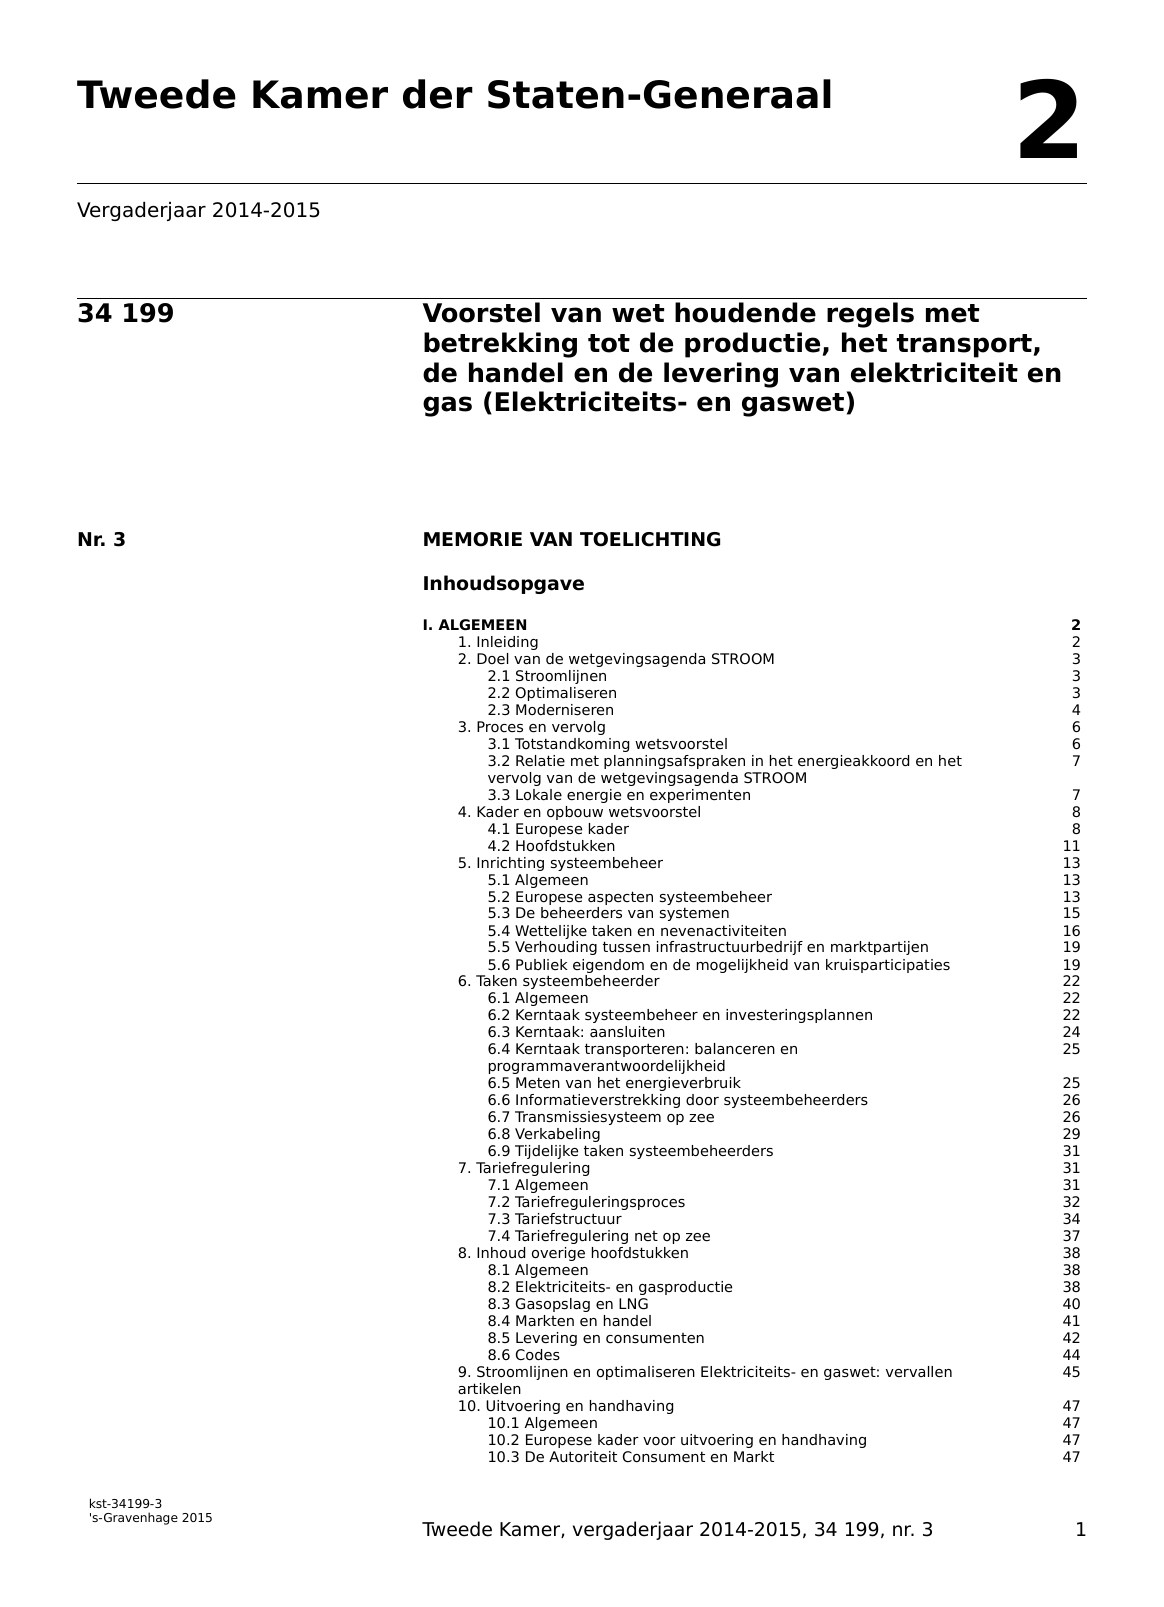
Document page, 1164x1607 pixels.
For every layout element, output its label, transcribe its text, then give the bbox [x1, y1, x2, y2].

table_cell [422, 905, 452, 922]
table_cell [422, 1075, 452, 1092]
table_cell 7.3 Tariefstructuur [481, 1211, 1013, 1228]
table_cell [422, 1109, 452, 1126]
table_cell 19 [1013, 956, 1087, 973]
table_cell [452, 889, 481, 905]
table_cell 19 [1013, 939, 1087, 956]
table_cell [422, 1347, 452, 1364]
table_cell 7.2 Tariefreguleringsproces [481, 1194, 1013, 1211]
table_cell 5.6 Publiek eigendom en de mogelijkheid van kruisparticipaties [481, 956, 1013, 973]
table_cell [422, 651, 452, 668]
table_cell 4. Kader en opbouw wetsvoorstel [452, 804, 1013, 821]
table_cell 5.5 Verhouding tussen infrastructuurbedrijf en marktpartijen [481, 939, 1013, 956]
table_cell [422, 1194, 452, 1211]
table_cell [422, 787, 452, 803]
table_cell 5.1 Algemeen [481, 871, 1013, 888]
table_cell [422, 923, 452, 939]
table_cell 37 [1013, 1228, 1087, 1245]
table_cell 45 [1013, 1364, 1087, 1398]
table_cell 10.2 Europese kader voor uitvoering en handhaving [481, 1432, 1013, 1449]
table_cell 6.1 Algemeen [481, 990, 1013, 1007]
table_cell 3 [1013, 668, 1087, 685]
table_cell [422, 736, 452, 753]
table_cell [452, 1194, 481, 1211]
table_cell 10. Uitvoering en handhaving [452, 1398, 1013, 1415]
table_cell 4 [1013, 702, 1087, 719]
table_cell 8 [1013, 804, 1087, 821]
table_cell [452, 1092, 481, 1109]
table_cell 25 [1013, 1075, 1087, 1092]
table_cell [422, 1313, 452, 1330]
table_cell 38 [1013, 1262, 1087, 1279]
table_cell [452, 1347, 481, 1364]
table_cell [422, 871, 452, 888]
table_cell 6.7 Transmissiesysteem op zee [481, 1109, 1013, 1126]
table_cell [452, 905, 481, 922]
table_cell [422, 1398, 452, 1415]
table_cell 5. Inrichting systeembeheer [452, 855, 1013, 871]
table_cell [452, 1415, 481, 1432]
table_cell [422, 821, 452, 837]
table_cell [452, 1041, 481, 1075]
table_cell [452, 1211, 481, 1228]
table_cell 38 [1013, 1279, 1087, 1296]
table_cell 7 [1013, 753, 1087, 787]
table_cell [452, 1007, 481, 1024]
table_cell 3.1 Totstandkoming wetsvoorstel [481, 736, 1013, 753]
table_cell [422, 634, 452, 651]
table_cell [422, 889, 452, 905]
table_cell [422, 1279, 452, 1296]
table_cell 13 [1013, 871, 1087, 888]
table_cell [452, 736, 481, 753]
table_cell [452, 1313, 481, 1330]
table_cell 42 [1013, 1330, 1087, 1347]
table_cell 6.3 Kerntaak: aansluiten [481, 1024, 1013, 1041]
table_cell [422, 685, 452, 702]
table_cell 6. Taken systeembeheerder [452, 973, 1013, 990]
table_cell 1. Inleiding [452, 634, 1013, 651]
table_cell [452, 838, 481, 854]
table_cell 3. Proces en vervolg [452, 719, 1013, 736]
table_cell 9. Stroomlijnen en optimaliseren Elektriciteits- en gaswet: vervallen artikelen [452, 1364, 1013, 1398]
table_cell 7. Tariefregulering [452, 1160, 1013, 1177]
table_cell 2.3 Moderniseren [481, 702, 1013, 719]
table_cell [452, 956, 481, 973]
table_cell 47 [1013, 1449, 1087, 1466]
table_cell 29 [1013, 1126, 1087, 1143]
table_cell 40 [1013, 1296, 1087, 1313]
table_cell 41 [1013, 1313, 1087, 1330]
table_cell [422, 973, 452, 990]
table_cell [422, 1024, 452, 1041]
table_cell [452, 787, 481, 803]
table_cell 47 [1013, 1432, 1087, 1449]
table_cell 26 [1013, 1092, 1087, 1109]
table_cell 3 [1013, 651, 1087, 668]
table_cell [452, 1296, 481, 1313]
subtitle 34 199 Voorstel van wet houdende regels met betrekking tot de productie, het transport, de handel en de levering van elektriciteit en gas (Elektriciteits- en gaswet) [77, 299, 1087, 418]
table_cell 8.5 Levering en consumenten [481, 1330, 1013, 1347]
table_cell [422, 1449, 452, 1466]
table_cell 13 [1013, 889, 1087, 905]
table_cell 31 [1013, 1143, 1087, 1160]
table_cell [422, 668, 452, 685]
table_cell 7 [1013, 787, 1087, 803]
table_cell 4.2 Hoofdstukken [481, 838, 1013, 854]
table_cell 47 [1013, 1415, 1087, 1432]
subtitle Inhoudsopgave [422, 573, 1087, 595]
table_cell [422, 702, 452, 719]
table_cell 3.2 Relatie met planningsafspraken in het energieakkoord en het vervolg van de wetgevingsagenda STROOM [481, 753, 1013, 787]
table_cell [452, 1449, 481, 1466]
table_cell [422, 1211, 452, 1228]
table_cell 7.1 Algemeen [481, 1177, 1013, 1194]
table_cell [452, 871, 481, 888]
table_cell 6.4 Kerntaak transporteren: balanceren en programmaverantwoordelijkheid [481, 1041, 1013, 1075]
table_cell Vergaderjaar 2014-2015 [77, 184, 1087, 298]
text kst-34199-3 [88, 1497, 323, 1511]
table_cell [452, 821, 481, 837]
table_cell 7.4 Tariefregulering net op zee [481, 1228, 1013, 1245]
table_cell 22 [1013, 973, 1087, 990]
table_header I. ALGEMEEN [422, 617, 1013, 634]
table_cell [422, 1228, 452, 1245]
table_cell 22 [1013, 990, 1087, 1007]
table_cell 44 [1013, 1347, 1087, 1364]
table_cell 8.1 Algemeen [481, 1262, 1013, 1279]
table_cell 2.1 Stroomlijnen [481, 668, 1013, 685]
table_cell 6.6 Informatieverstrekking door systeembeheerders [481, 1092, 1013, 1109]
table_cell [422, 1126, 452, 1143]
table_cell 22 [1013, 1007, 1087, 1024]
table_cell [452, 1432, 481, 1449]
table_cell 11 [1013, 838, 1087, 854]
table_cell 5.4 Wettelijke taken en nevenactiviteiten [481, 923, 1013, 939]
table_cell 16 [1013, 923, 1087, 939]
table_cell [452, 1262, 481, 1279]
table_cell [422, 1177, 452, 1194]
table_cell [452, 990, 481, 1007]
table_header 2 [886, 59, 1087, 183]
table_cell 6.5 Meten van het energieverbruik [481, 1075, 1013, 1092]
table_cell 2 [1013, 634, 1087, 651]
table_cell 32 [1013, 1194, 1087, 1211]
table_cell 6.9 Tijdelijke taken systeembeheerders [481, 1143, 1013, 1160]
table_cell 31 [1013, 1160, 1087, 1177]
table_cell [422, 1092, 452, 1109]
table_cell [422, 990, 452, 1007]
table_cell 10.3 De Autoriteit Consument en Markt [481, 1449, 1013, 1466]
table_cell [422, 1364, 452, 1398]
table_cell 3 [1013, 685, 1087, 702]
table_cell 2.2 Optimaliseren [481, 685, 1013, 702]
table_cell [422, 719, 452, 736]
table_cell [422, 1330, 452, 1347]
table_cell 34 [1013, 1211, 1087, 1228]
table_cell 8.6 Codes [481, 1347, 1013, 1364]
table_cell 47 [1013, 1398, 1087, 1415]
table_cell [452, 1126, 481, 1143]
table_cell [422, 855, 452, 871]
table_cell [422, 1245, 452, 1262]
table_cell 8.4 Markten en handel [481, 1313, 1013, 1330]
table_cell 15 [1013, 905, 1087, 922]
table_cell [452, 753, 481, 787]
table_cell 10.1 Algemeen [481, 1415, 1013, 1432]
table_cell [422, 1415, 452, 1432]
table_cell [422, 1432, 452, 1449]
table_cell [422, 1007, 452, 1024]
table_cell [422, 1296, 452, 1313]
table_cell 13 [1013, 855, 1087, 871]
table_cell [452, 702, 481, 719]
table_header 2 [1013, 617, 1087, 634]
table_cell 25 [1013, 1041, 1087, 1075]
table_cell 24 [1013, 1024, 1087, 1041]
table_cell [452, 1024, 481, 1041]
table_cell [452, 1143, 481, 1160]
text 's-Gravenhage 2015 [88, 1511, 323, 1525]
table_cell 6 [1013, 719, 1087, 736]
table_cell 2. Doel van de wetgevingsagenda STROOM [452, 651, 1013, 668]
table_header Tweede Kamer der Staten-Generaal [77, 59, 886, 183]
table_cell 6 [1013, 736, 1087, 753]
subtitle Nr. 3 MEMORIE VAN TOELICHTING [77, 529, 1087, 551]
table_cell 8.2 Elektriciteits- en gasproductie [481, 1279, 1013, 1296]
table_cell 5.2 Europese aspecten systeembeheer [481, 889, 1013, 905]
table_cell 6.2 Kerntaak systeembeheer en investeringsplannen [481, 1007, 1013, 1024]
table_cell 5.3 De beheerders van systemen [481, 905, 1013, 922]
table_cell 8.3 Gasopslag en LNG [481, 1296, 1013, 1313]
table_cell [452, 923, 481, 939]
table_cell 26 [1013, 1109, 1087, 1126]
table_cell [452, 668, 481, 685]
table_cell [452, 685, 481, 702]
table_cell [422, 1262, 452, 1279]
table_cell [452, 1279, 481, 1296]
table_cell 38 [1013, 1245, 1087, 1262]
table_cell [422, 1041, 452, 1075]
table_cell [422, 838, 452, 854]
table_cell 4.1 Europese kader [481, 821, 1013, 837]
table_cell [452, 939, 481, 956]
table_cell [452, 1330, 481, 1347]
table_cell [422, 804, 452, 821]
table_cell [422, 956, 452, 973]
table_cell [452, 1177, 481, 1194]
table_cell 6.8 Verkabeling [481, 1126, 1013, 1143]
table_cell [422, 939, 452, 956]
table_cell 8. Inhoud overige hoofdstukken [452, 1245, 1013, 1262]
table_cell [452, 1228, 481, 1245]
table_cell 3.3 Lokale energie en experimenten [481, 787, 1013, 803]
table_cell 8 [1013, 821, 1087, 837]
table_cell [452, 1075, 481, 1092]
table_cell [422, 753, 452, 787]
table_cell [452, 1109, 481, 1126]
table_cell [422, 1160, 452, 1177]
table_cell [422, 1143, 452, 1160]
table_cell 31 [1013, 1177, 1087, 1194]
